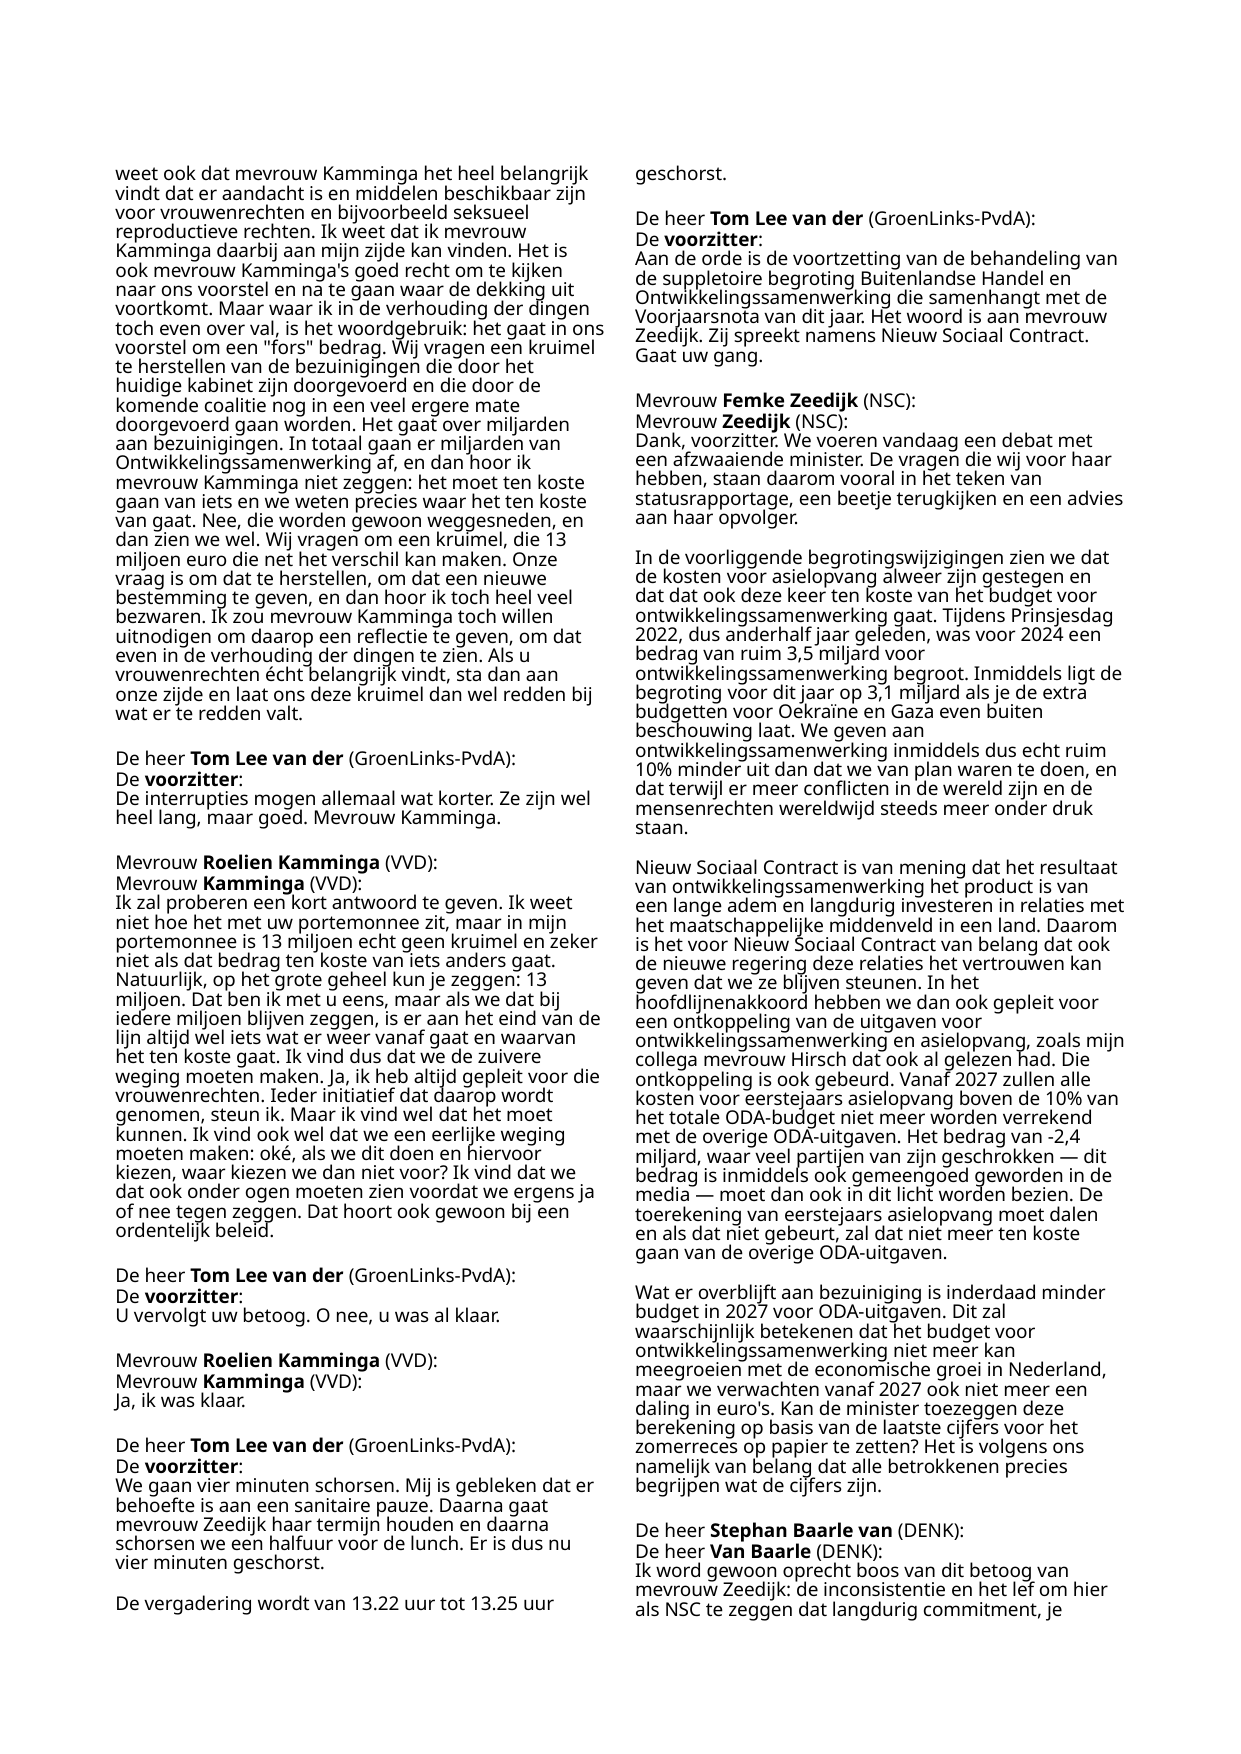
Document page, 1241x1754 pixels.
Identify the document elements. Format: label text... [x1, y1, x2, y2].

text Dank, voorzitter. We voeren vandaag een debat met een afzwaaiende minister. De vragen die wij voor haar hebben, staan daarom vooral in het teken van statusrapportage, een beetje terugkijken en een advies aan haar opvolger. [635, 432, 1125, 528]
text De vergadering wordt van 13.22 uur tot 13.25 uur [115, 1594, 605, 1614]
text In de voorliggende begrotingswijzigingen zien we dat de kosten voor asielopvang alweer zijn gestegen en dat dat ook deze keer ten koste van het budget voor ontwikkelingssamenwerking gaat. Tijdens Prinsjesdag 2022, dus anderhalf jaar geleden, was voor 2024 een bedrag van ruim 3,5 miljard voor ontwikkelingssamenwerking begroot. Inmiddels ligt de begroting voor dit jaar op 3,1 miljard als je de extra budgetten voor Oekraïne en Gaza even buiten beschouwing laat. We geven aan ontwikkelingssamenwerking inmiddels dus echt ruim 10% minder uit dan dat we van plan waren te doen, en dat terwijl er meer conflicten in de wereld zijn en de mensenrechten wereldwijd steeds meer onder druk staan. [635, 549, 1125, 838]
text weet ook dat mevrouw Kamminga het heel belangrijk vindt dat er aandacht is en middelen beschikbaar zijn voor vrouwenrechten en bijvoorbeeld seksueel reproductieve rechten. Ik weet dat ik mevrouw Kamminga daarbij aan mijn zijde kan vinden. Het is ook mevrouw Kamminga's goed recht om te kijken naar ons voorstel en na te gaan waar de dekking uit voortkomt. Maar waar ik in de verhouding der dingen toch even over val, is het woordgebruik: het gaat in ons voorstel om een "fors" bedrag. Wij vragen een kruimel te herstellen van de bezuinigingen die door het huidige kabinet zijn doorgevoerd en die door de komende coalitie nog in een veel ergere mate doorgevoerd gaan worden. Het gaat over miljarden aan bezuinigingen. In totaal gaan er miljarden van Ontwikkelingssamenwerking af, en dan hoor ik mevrouw Kamminga niet zeggen: het moet ten koste gaan van iets en we weten precies waar het ten koste van gaat. Nee, die worden gewoon weggesneden, en dan zien we wel. Wij vragen om een kruimel, die 13 miljoen euro die net het verschil kan maken. Onze vraag is om dat te herstellen, om dat een nieuwe bestemming te geven, en dan hoor ik toch heel veel bezwaren. Ik zou mevrouw Kamminga toch willen uitnodigen om daarop een reflectie te geven, om dat even in de verhouding der dingen te zien. Als u vrouwenrechten écht belangrijk vindt, sta dan aan onze zijde en laat ons deze kruimel dan wel redden bij wat er te redden valt. [115, 165, 605, 724]
text De heer Tom Lee van der (GroenLinks-PvdA): [115, 1262, 605, 1288]
text Mevrouw Zeedijk (NSC): [635, 413, 1125, 432]
text De heer Stephan Baarle van (DENK): [635, 1517, 1125, 1543]
text De heer Van Baarle (DENK): [635, 1543, 1125, 1562]
text De voorzitter: [115, 1458, 605, 1477]
text Ik word gewoon oprecht boos van dit betoog van mevrouw Zeedijk: de inconsistentie en het lef om hier als NSC te zeggen dat langdurig commitment, je [635, 1562, 1125, 1620]
text Ja, ik was klaar. [115, 1392, 605, 1411]
text Mevrouw Kamminga (VVD): [115, 875, 605, 894]
text De voorzitter: [635, 231, 1125, 250]
text Ik zal proberen een kort antwoord te geven. Ik weet niet hoe het met uw portemonnee zit, maar in mijn portemonnee is 13 miljoen echt geen kruimel en zeker niet als dat bedrag ten koste van iets anders gaat. Natuurlijk, op het grote geheel kun je zeggen: 13 miljoen. Dat ben ik met u eens, maar als we dat bij iedere miljoen blijven zeggen, is er aan het eind van de lijn altijd wel iets wat er weer vanaf gaat en waarvan het ten koste gaat. Ik vind dus dat we de zuivere weging moeten maken. Ja, ik heb altijd gepleit voor die vrouwenrechten. Ieder initiatief dat daarop wordt genomen, steun ik. Maar ik vind wel dat het moet kunnen. Ik vind ook wel dat we een eerlijke weging moeten maken: oké, als we dit doen en hiervoor kiezen, waar kiezen we dan niet voor? Ik vind dat we dat ook onder ogen moeten zien voordat we ergens ja of nee tegen zeggen. Dat hoort ook gewoon bij een ordentelijk beleid. [115, 894, 605, 1241]
text Mevrouw Roelien Kamminga (VVD): [115, 849, 605, 875]
text De voorzitter: [115, 771, 605, 790]
text De heer Tom Lee van der (GroenLinks-PvdA): [635, 205, 1125, 231]
text Nieuw Sociaal Contract is van mening dat het resultaat van ontwikkelingssamenwerking het product is van een lange adem en langdurig investeren in relaties met het maatschappelijke middenveld in een land. Daarom is het voor Nieuw Sociaal Contract van belang dat ook de nieuwe regering deze relaties het vertrouwen kan geven dat we ze blijven steunen. In het hoofdlijnenakkoord hebben we dan ook gepleit voor een ontkoppeling van de uitgaven voor ontwikkelingssamenwerking en asielopvang, zoals mijn collega mevrouw Hirsch dat ook al gelezen had. Die ontkoppeling is ook gebeurd. Vanaf 2027 zullen alle kosten voor eerstejaars asielopvang boven de 10% van het totale ODA-budget niet meer worden verrekend met de overige ODA-uitgaven. Het bedrag van -2,4 miljard, waar veel partijen van zijn geschrokken — dit bedrag is inmiddels ook gemeengoed geworden in de media — moet dan ook in dit licht worden bezien. De toerekening van eerstejaars asielopvang moet dalen en als dat niet gebeurt, zal dat niet meer ten koste gaan van de overige ODA-uitgaven. [635, 859, 1125, 1263]
text Mevrouw Roelien Kamminga (VVD): [115, 1347, 605, 1373]
text Aan de orde is de voortzetting van de behandeling van de suppletoire begroting Buitenlandse Handel en Ontwikkelingssamenwerking die samenhangt met de Voorjaarsnota van dit jaar. Het woord is aan mevrouw Zeedijk. Zij spreekt namens Nieuw Sociaal Contract. Gaat uw gang. [635, 250, 1125, 366]
text De voorzitter: [115, 1288, 605, 1307]
text Mevrouw Kamminga (VVD): [115, 1373, 605, 1392]
text Mevrouw Femke Zeedijk (NSC): [635, 387, 1125, 413]
text De heer Tom Lee van der (GroenLinks-PvdA): [115, 745, 605, 771]
text U vervolgt uw betoog. O nee, u was al klaar. [115, 1307, 605, 1326]
text We gaan vier minuten schorsen. Mij is gebleken dat er behoefte is aan een sanitaire pauze. Daarna gaat mevrouw Zeedijk haar termijn houden en daarna schorsen we een halfuur voor de lunch. Er is dus nu vier minuten geschorst. [115, 1477, 605, 1574]
text De interrupties mogen allemaal wat korter. Ze zijn wel heel lang, maar goed. Mevrouw Kamminga. [115, 790, 605, 828]
text Wat er overblijft aan bezuiniging is inderdaad minder budget in 2027 voor ODA-uitgaven. Dit zal waarschijnlijk betekenen dat het budget voor ontwikkelingssamenwerking niet meer kan meegroeien met de economische groei in Nederland, maar we verwachten vanaf 2027 ook niet meer een daling in euro's. Kan de minister toezeggen deze berekening op basis van de laatste cijfers voor het zomerreces op papier te zetten? Het is volgens ons namelijk van belang dat alle betrokkenen precies begrijpen wat de cijfers zijn. [635, 1284, 1125, 1496]
text geschorst. [635, 165, 1125, 184]
text De heer Tom Lee van der (GroenLinks-PvdA): [115, 1432, 605, 1458]
